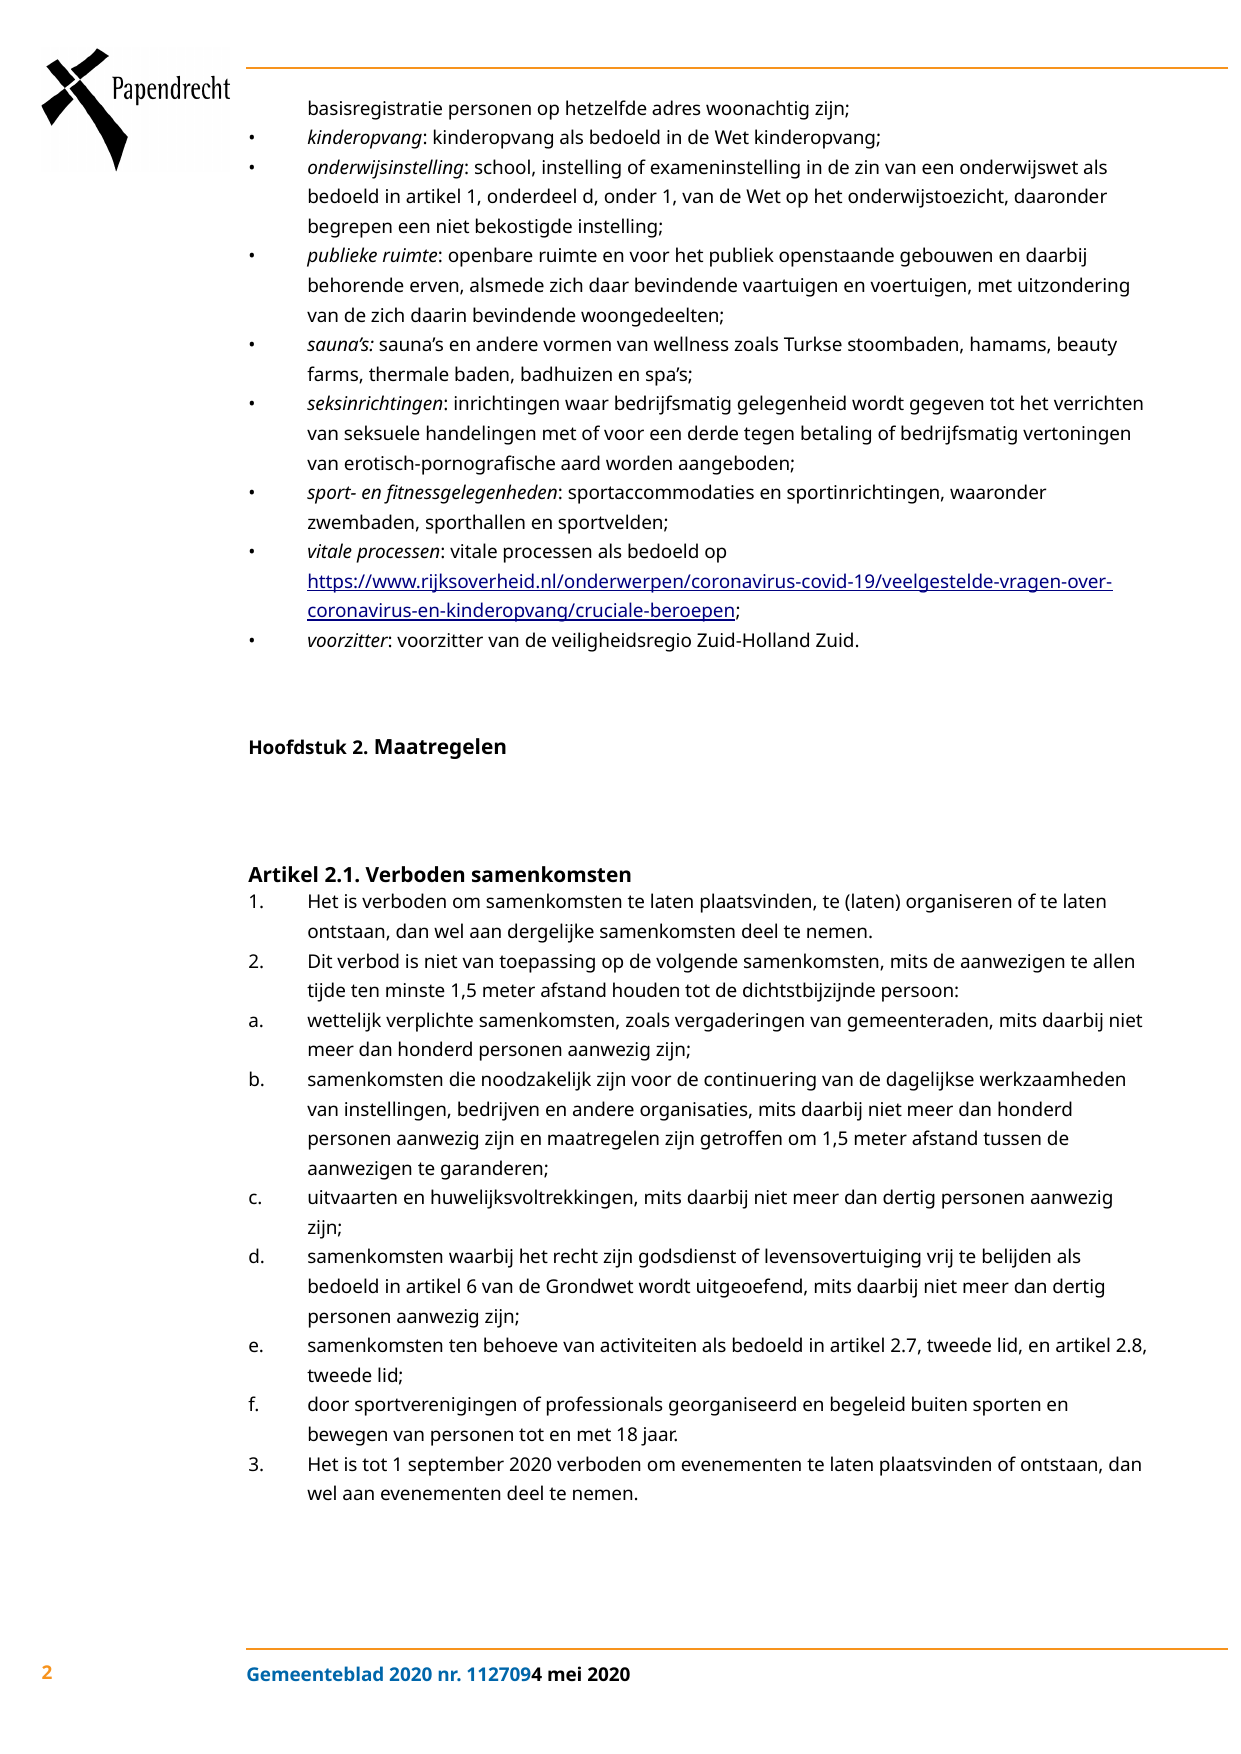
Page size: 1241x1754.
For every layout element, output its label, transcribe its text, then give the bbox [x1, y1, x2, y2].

picture [41, 47, 231, 172]
list onderwijsinstelling: school, instelling of exameninstelling in de zin van een onderwijswet als bedoeld in artikel 1, onderdeel d, onder 1, van de Wet op het onderwijstoezicht, daaronder begrepen een niet bekostigde instelling; [248, 154, 1152, 239]
list uitvaarten en huwelijksvoltrekkingen, mits daarbij niet meer dan dertig personen aanwezig zijn; [248, 1184, 1152, 1240]
list voorzitter: voorzitter van de veiligheidsregio Zuid-Holland Zuid. [248, 627, 1152, 653]
list vitale processen: vitale processen als bedoeld op https://www.rijksoverheid.nl/onderwerpen/coronavirus-covid-19/veelgestelde-vragen-over-coronavirus-en-kinderopvang/cruciale-beroepen; [248, 538, 1152, 623]
list samenkomsten ten behoeve van activiteiten als bedoeld in artikel 2.7, tweede lid, en artikel 2.8, tweede lid; [248, 1332, 1152, 1388]
list sauna’s: sauna’s en andere vormen van wellness zoals Turkse stoombaden, hamams, beauty farms, thermale baden, badhuizen en spa’s; [248, 331, 1152, 387]
text Artikel 2.1. Verboden samenkomsten [248, 860, 1152, 889]
list samenkomsten die noodzakelijk zijn voor de continuering van de dagelijkse werkzaamheden van instellingen, bedrijven en andere organisaties, mits daarbij niet meer dan honderd personen aanwezig zijn en maatregelen zijn getroffen om 1,5 meter afstand tussen de aanwezigen te garanderen; [248, 1066, 1152, 1181]
list Het is tot 1 september 2020 verboden om evenementen te laten plaatsvinden of ontstaan, dan wel aan evenementen deel te nemen. [248, 1451, 1152, 1506]
list Dit verbod is niet van toepassing op de volgende samenkomsten, mits de aanwezigen te allen tijde ten minste 1,5 meter afstand houden tot de dichtstbijzijnde persoon: [248, 948, 1152, 1003]
list publieke ruimte: openbare ruimte en voor het publiek openstaande gebouwen en daarbij behorende erven, alsmede zich daar bevindende vaartuigen en voertuigen, met uitzondering van de zich daarin bevindende woongedeelten; [248, 243, 1152, 328]
list seksinrichtingen: inrichtingen waar bedrijfsmatig gelegenheid wordt gegeven tot het verrichten van seksuele handelingen met of voor een derde tegen betaling of bedrijfsmatig vertoningen van erotisch-pornografische aard worden aangeboden; [248, 391, 1152, 476]
list kinderopvang: kinderopvang als bedoeld in de Wet kinderopvang; [248, 124, 1152, 150]
list Het is verboden om samenkomsten te laten plaatsvinden, te (laten) organiseren of te laten ontstaan, dan wel aan dergelijke samenkomsten deel te nemen. [248, 889, 1152, 944]
text Hoofdstuk 2. Maatregelen [248, 732, 1152, 761]
list sport- en fitnessgelegenheden: sportaccommodaties en sportinrichtingen, waaronder zwembaden, sporthallen en sportvelden; [248, 479, 1152, 535]
list door sportverenigingen of professionals georganiseerd en begeleid buiten sporten en bewegen van personen tot en met 18 jaar. [248, 1392, 1152, 1447]
list samenkomsten waarbij het recht zijn godsdienst of levensovertuiging vrij te belijden als bedoeld in artikel 6 van de Grondwet wordt uitgeoefend, mits daarbij niet meer dan dertig personen aanwezig zijn; [248, 1244, 1152, 1328]
list basisregistratie personen op hetzelfde adres woonachtig zijn; [248, 95, 1152, 121]
list wettelijk verplichte samenkomsten, zoals vergaderingen van gemeenteraden, mits daarbij niet meer dan honderd personen aanwezig zijn; [248, 1007, 1152, 1062]
